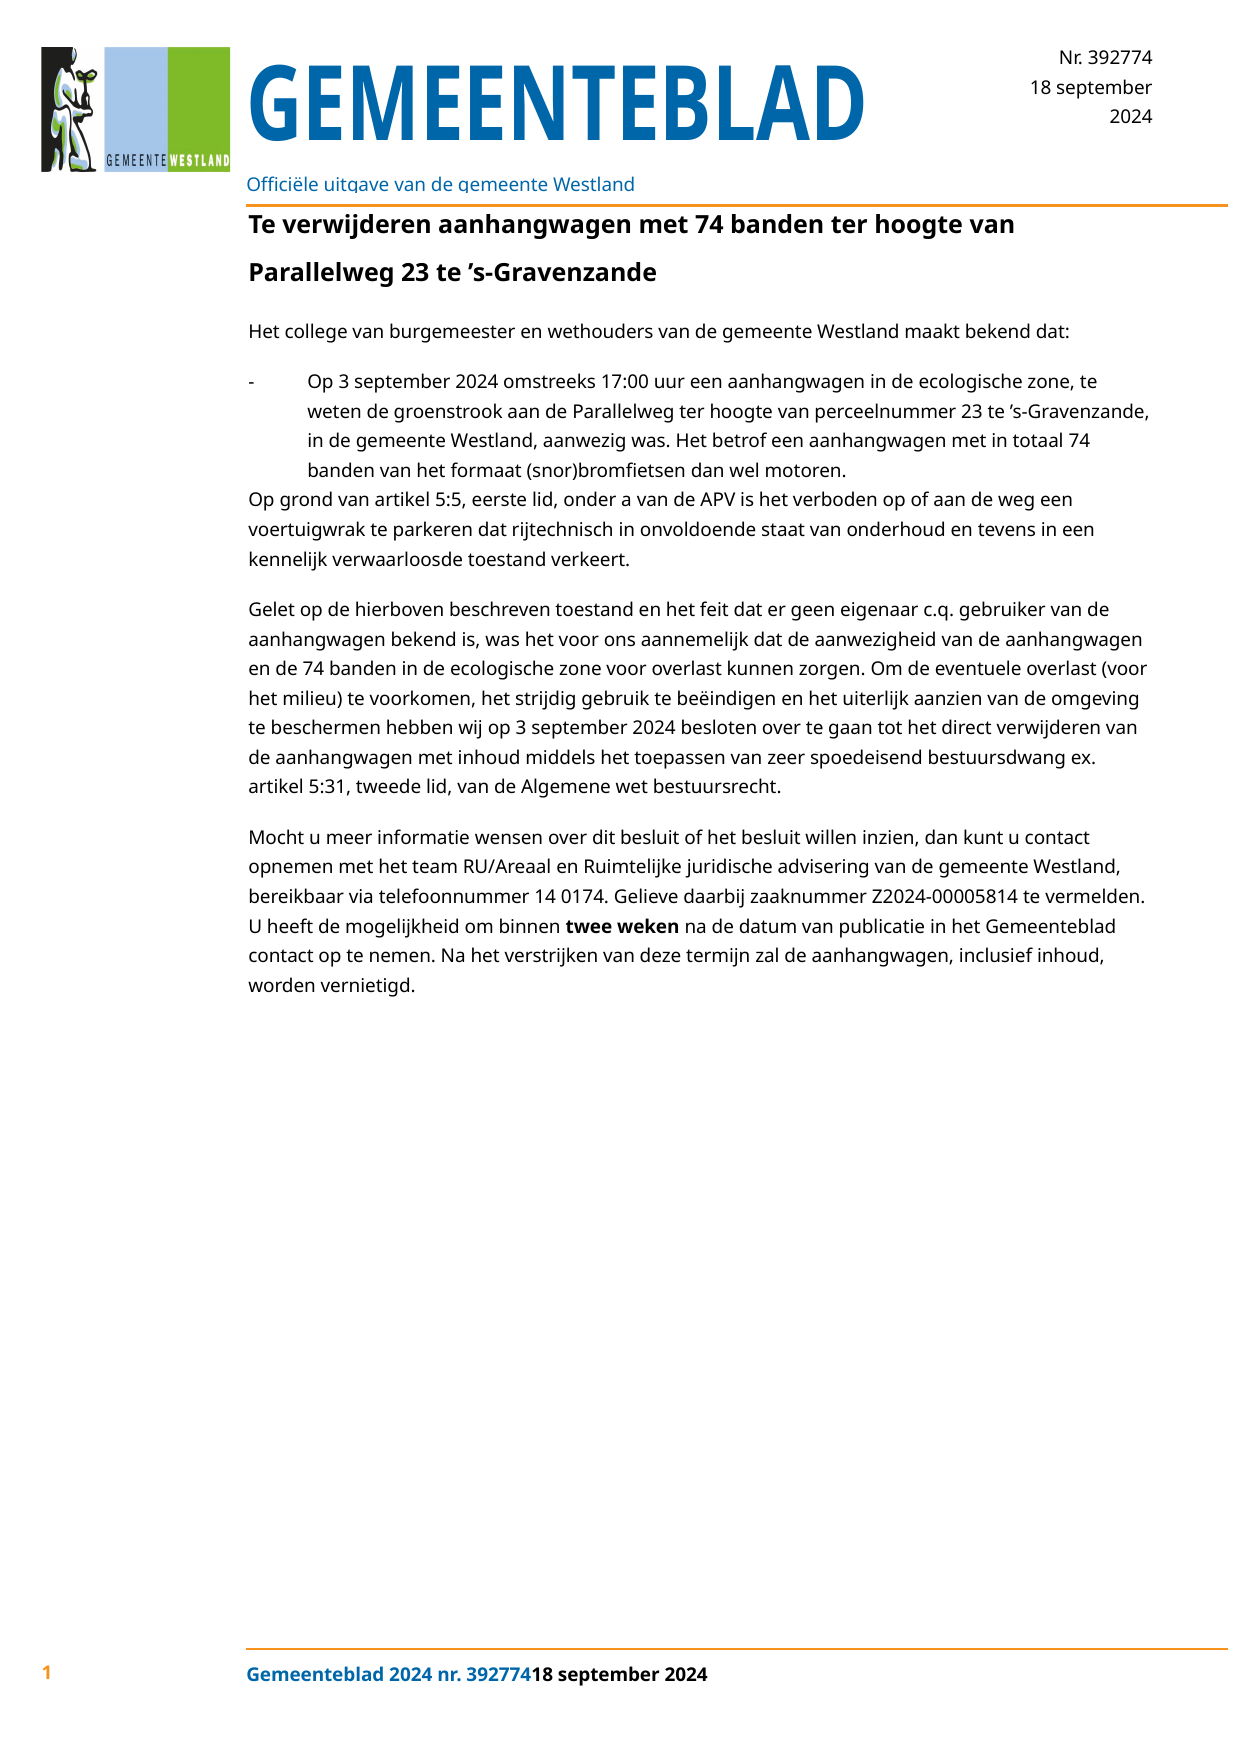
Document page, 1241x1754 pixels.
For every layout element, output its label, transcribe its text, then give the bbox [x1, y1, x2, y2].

text Op grond van artikel 5:5, eerste lid, onder a van de APV is het verboden op of aan de weg een voertuigwrak te parkeren dat rijtechnisch in onvoldoende staat van onderhoud en tevens in een kennelijk verwaarloosde toestand verkeert. [248, 487, 1152, 572]
text Gelet op de hierboven beschreven toestand en het feit dat er geen eigenaar c.q. gebruiker van de aanhangwagen bekend is, was het voor ons aannemelijk dat de aanwezigheid van de aanhangwagen en de 74 banden in de ecologische zone voor overlast kunnen zorgen. Om de eventuele overlast (voor het milieu) te voorkomen, het strijdig gebruik te beëindigen en het uiterlijk aanzien van de omgeving te beschermen hebben wij op 3 september 2024 besloten over te gaan tot het direct verwijderen van de aanhangwagen met inhoud middels het toepassen van zeer spoedeisend bestuursdwang ex. artikel 5:31, tweede lid, van de Algemene wet bestuursrecht. [248, 596, 1152, 799]
text Te verwijderen aanhangwagen met 74 banden ter hoogte van Parallelweg 23 te ’s-Gravenzande [248, 207, 1152, 288]
text Mocht u meer informatie wensen over dit besluit of het besluit willen inzien, dan kunt u contact opnemen met het team RU/Areaal en Ruimtelijke juridische advisering van de gemeente Westland, bereikbaar via telefoonnummer 14 0174. Gelieve daarbij zaaknummer Z2024-00005814 te vermelden. U heeft de mogelijkheid om binnen twee weken na de datum van publicatie in het Gemeenteblad contact op te nemen. Na het verstrijken van deze termijn zal de aanhangwagen, inclusief inhoud, worden vernietigd. [248, 824, 1152, 998]
picture [41, 47, 231, 172]
list Op 3 september 2024 omstreeks 17:00 uur een aanhangwagen in de ecologische zone, te weten de groenstrook aan de Parallelweg ter hoogte van perceelnummer 23 te ’s-Gravenzande, in de gemeente Westland, aanwezig was. Het betrof een aanhangwagen met in totaal 74 banden van het formaat (snor)bromfietsen dan wel motoren. [248, 368, 1152, 483]
text Het college van burgemeester en wethouders van de gemeente Westland maakt bekend dat: [248, 318, 1152, 344]
